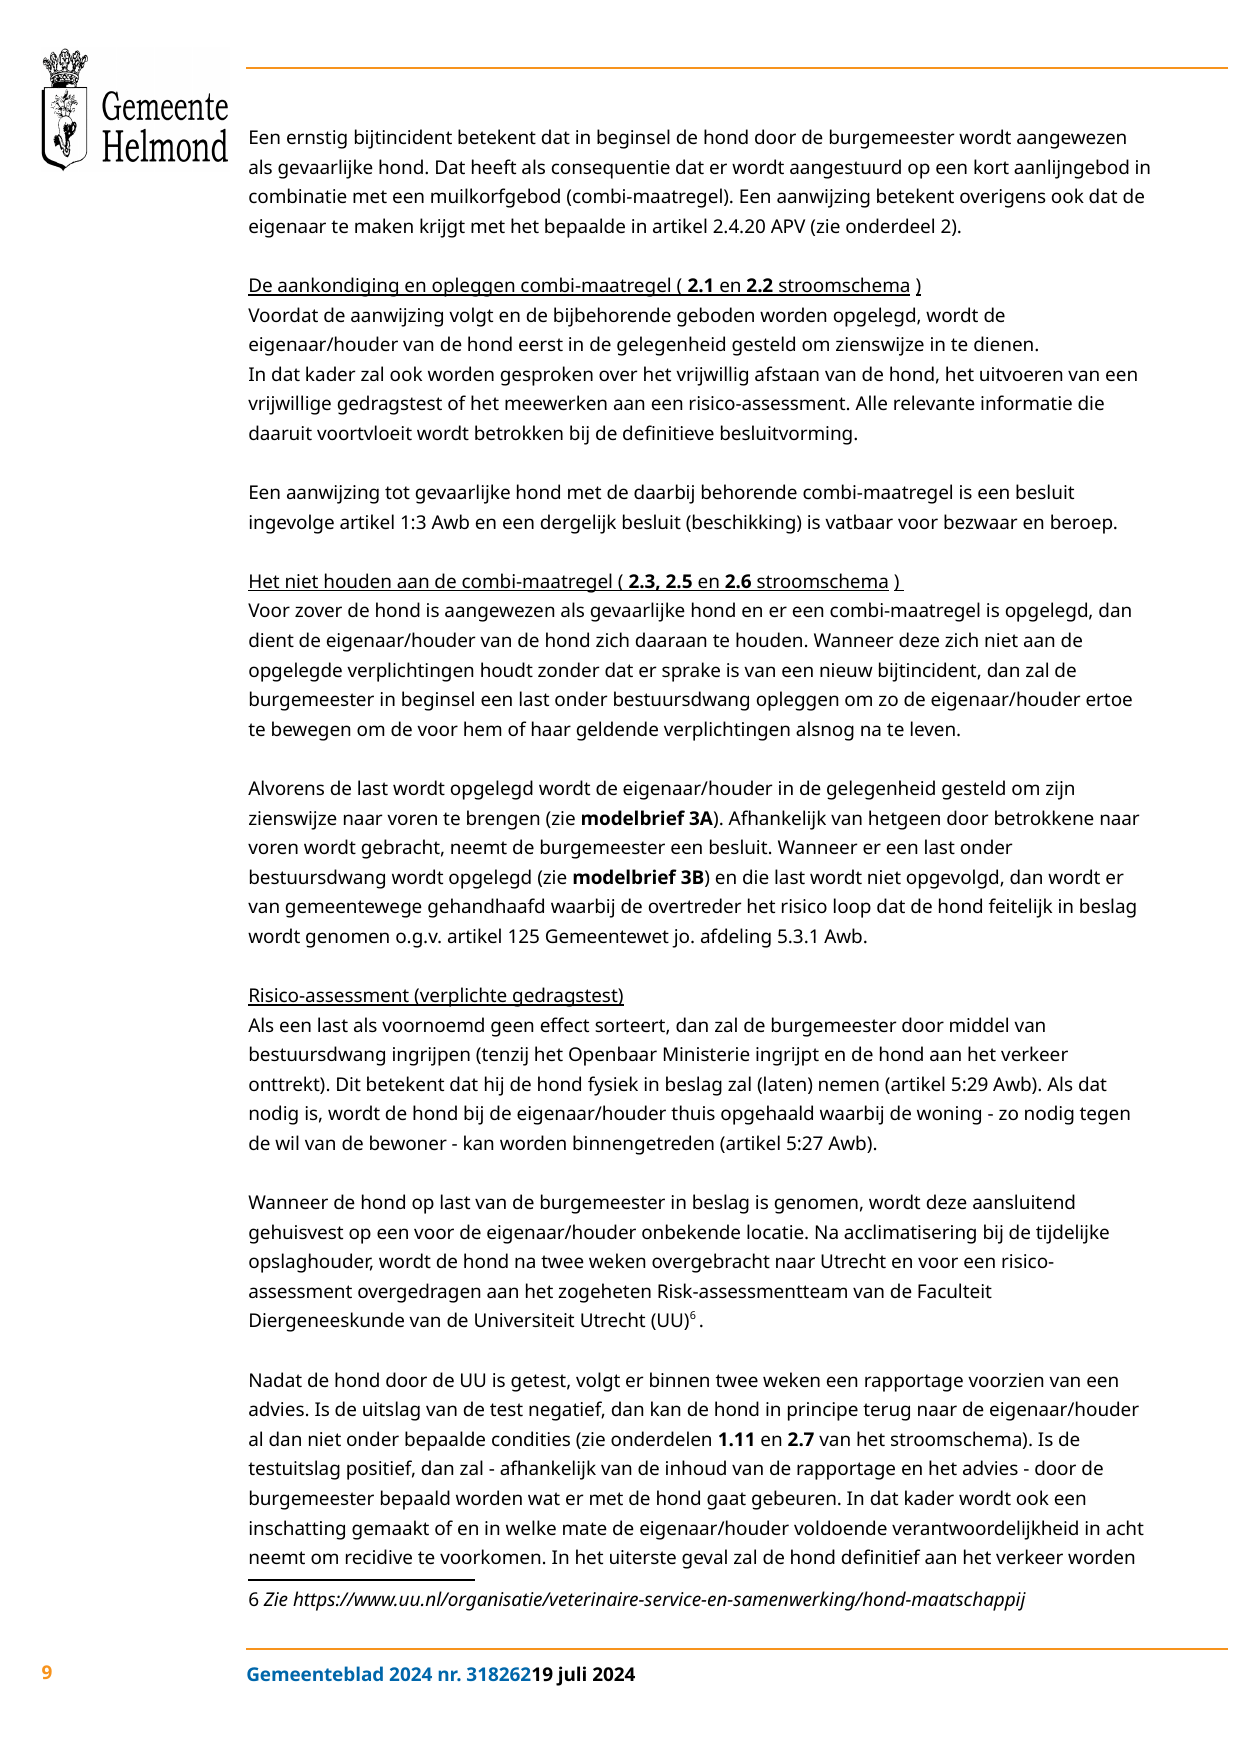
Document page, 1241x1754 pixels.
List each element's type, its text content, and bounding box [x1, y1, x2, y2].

text In dat kader zal ook worden gesproken over het vrijwillig afstaan van de hond, het uitvoeren van een vrijwillige gedragstest of het meewerken aan een risico-assessment. Alle relevante informatie die daaruit voortvloeit wordt betrokken bij de definitieve besluitvorming. [248, 361, 1152, 446]
text Nadat de hond door de UU is getest, volgt er binnen twee weken een rapportage voorzien van een advies. Is de uitslag van de test negatief, dan kan de hond in principe terug naar de eigenaar/houder al dan niet onder bepaalde condities (zie onderdelen 1.11 en 2.7 van het stroomschema). Is de testuitslag positief, dan zal - afhankelijk van de inhoud van de rapportage en het advies - door de burgemeester bepaald worden wat er met de hond gaat gebeuren. In dat kader wordt ook een inschatting gemaakt of en in welke mate de eigenaar/houder voldoende verantwoordelijkheid in acht neemt om recidive te voorkomen. In het uiterste geval zal de hond definitief aan het verkeer worden [248, 1367, 1152, 1570]
text Voordat de aanwijzing volgt en de bijbehorende geboden worden opgelegd, wordt de eigenaar/houder van de hond eerst in de gelegenheid gesteld om zienswijze in te dienen. [248, 302, 1152, 357]
text Wanneer de hond op last van de burgemeester in beslag is genomen, wordt deze aansluitend gehuisvest op een voor de eigenaar/houder onbekende locatie. Na acclimatisering bij de tijdelijke opslaghouder, wordt de hond na twee weken overgebracht naar Utrecht en voor een risico-assessment overgedragen aan het zogeheten Risk-assessmentteam van de Faculteit Diergeneeskunde van de Universiteit Utrecht (UU). [248, 1189, 1152, 1333]
text De aankondiging en opleggen combi-maatregel ( 2.1 en 2.2 stroomschema ) [248, 272, 1152, 298]
text Risico-assessment (verplichte gedragstest) [248, 982, 1152, 1008]
text Zie https://www.uu.nl/organisatie/veterinaire-service-en-samenwerking/hond-maatschappij [248, 1586, 1152, 1612]
picture [41, 47, 231, 172]
text Alvorens de last wordt opgelegd wordt de eigenaar/houder in de gelegenheid gesteld om zijn zienswijze naar voren te brengen (zie modelbrief 3A). Afhankelijk van hetgeen door betrokkene naar voren wordt gebracht, neemt de burgemeester een besluit. Wanneer er een last onder bestuursdwang wordt opgelegd (zie modelbrief 3B) en die last wordt niet opgevolgd, dan wordt er van gemeentewege gehandhaafd waarbij de overtreder het risico loop dat de hond feitelijk in beslag wordt genomen o.g.v. artikel 125 Gemeentewet jo. afdeling 5.3.1 Awb. [248, 775, 1152, 949]
text Voor zover de hond is aangewezen als gevaarlijke hond en er een combi-maatregel is opgelegd, dan dient de eigenaar/houder van de hond zich daaraan te houden. Wanneer deze zich niet aan de opgelegde verplichtingen houdt zonder dat er sprake is van een nieuw bijtincident, dan zal de burgemeester in beginsel een last onder bestuursdwang opleggen om zo de eigenaar/houder ertoe te bewegen om de voor hem of haar geldende verplichtingen alsnog na te leven. [248, 598, 1152, 742]
text Het niet houden aan de combi-maatregel ( 2.3, 2.5 en 2.6 stroomschema ) [248, 568, 1152, 594]
text Een ernstig bijtincident betekent dat in beginsel de hond door de burgemeester wordt aangewezen als gevaarlijke hond. Dat heeft als consequentie dat er wordt aangestuurd op een kort aanlijngebod in combinatie met een muilkorfgebod (combi-maatregel). Een aanwijzing betekent overigens ook dat de eigenaar te maken krijgt met het bepaalde in artikel 2.4.20 APV (zie onderdeel 2). [248, 124, 1152, 239]
text Als een last als voornoemd geen effect sorteert, dan zal de burgemeester door middel van bestuursdwang ingrijpen (tenzij het Openbaar Ministerie ingrijpt en de hond aan het verkeer onttrekt). Dit betekent dat hij de hond fysiek in beslag zal (laten) nemen (artikel 5:29 Awb). Als dat nodig is, wordt de hond bij de eigenaar/houder thuis opgehaald waarbij de woning - zo nodig tegen de wil van de bewoner - kan worden binnengetreden (artikel 5:27 Awb). [248, 1012, 1152, 1156]
text Een aanwijzing tot gevaarlijke hond met de daarbij behorende combi-maatregel is een besluit ingevolge artikel 1:3 Awb en een dergelijk besluit (beschikking) is vatbaar voor bezwaar en beroep. [248, 479, 1152, 535]
